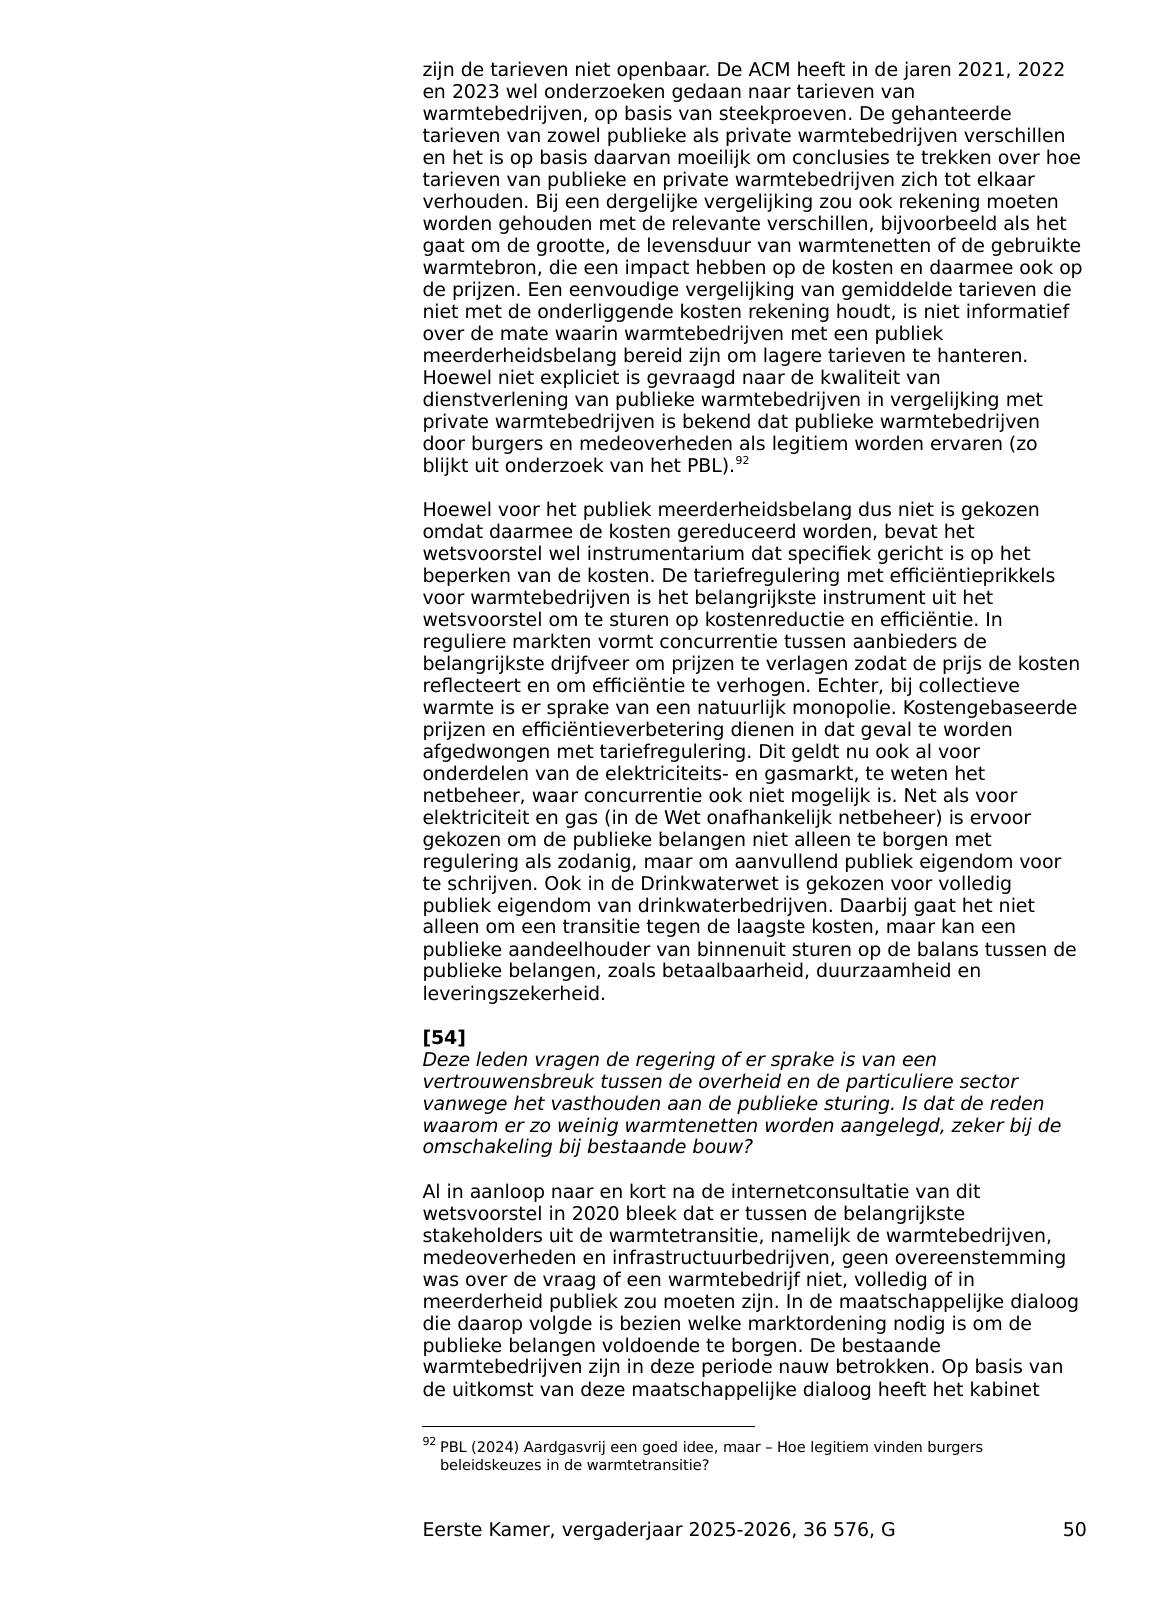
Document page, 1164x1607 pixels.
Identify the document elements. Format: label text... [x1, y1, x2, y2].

text Al in aanloop naar en kort na de internetconsultatie van dit wetsvoorstel in 2020 bleek dat er tussen de belangrijkste stakeholders uit de warmtetransitie, namelijk de warmtebedrijven, medeoverheden en infrastructuurbedrijven, geen overeenstemming was over de vraag of een warmtebedrijf niet, volledig of in meerderheid publiek zou moeten zijn. In de maatschappelijke dialoog die daarop volgde is bezien welke marktordening nodig is om de publieke belangen voldoende te borgen. De bestaande warmtebedrijven zijn in deze periode nauw betrokken. Op basis van de uitkomst van deze maatschappelijke dialoog heeft het kabinet [422, 1181, 1087, 1400]
text [54] [422, 1027, 1087, 1048]
text PBL (2024) Aardgasvrij een goed idee, maar – Hoe legitiem vinden burgers beleidskeuzes in de warmtetransitie? [422, 1435, 1087, 1474]
text zijn de tarieven niet openbaar. De ACM heeft in de jaren 2021, 2022 en 2023 wel onderzoeken gedaan naar tarieven van warmtebedrijven, op basis van steekproeven. De gehanteerde tarieven van zowel publieke als private warmtebedrijven verschillen en het is op basis daarvan moeilijk om conclusies te trekken over hoe tarieven van publieke en private warmtebedrijven zich tot elkaar verhouden. Bij een dergelijke vergelijking zou ook rekening moeten worden gehouden met de relevante verschillen, bijvoorbeeld als het gaat om de grootte, de levensduur van warmtenetten of de gebruikte warmtebron, die een impact hebben op de kosten en daarmee ook op de prijzen. Een eenvoudige vergelijking van gemiddelde tarieven die niet met de onderliggende kosten rekening houdt, is niet informatief over de mate waarin warmtebedrijven met een publiek meerderheidsbelang bereid zijn om lagere tarieven te hanteren. Hoewel niet expliciet is gevraagd naar de kwaliteit van dienstverlening van publieke warmtebedrijven in vergelijking met private warmtebedrijven is bekend dat publieke warmtebedrijven door burgers en medeoverheden als legitiem worden ervaren (zo blijkt uit onderzoek van het PBL). [422, 59, 1087, 477]
text Hoewel voor het publiek meerderheidsbelang dus niet is gekozen omdat daarmee de kosten gereduceerd worden, bevat het wetsvoorstel wel instrumentarium dat specifiek gericht is op het beperken van de kosten. De tariefregulering met efficiëntieprikkels voor warmtebedrijven is het belangrijkste instrument uit het wetsvoorstel om te sturen op kostenreductie en efficiëntie. In reguliere markten vormt concurrentie tussen aanbieders de belangrijkste drijfveer om prijzen te verlagen zodat de prijs de kosten reflecteert en om efficiëntie te verhogen. Echter, bij collectieve warmte is er sprake van een natuurlijk monopolie. Kostengebaseerde prijzen en efficiëntieverbetering dienen in dat geval te worden afgedwongen met tariefregulering. Dit geldt nu ook al voor onderdelen van de elektriciteits- en gasmarkt, te weten het netbeheer, waar concurrentie ook niet mogelijk is. Net als voor elektriciteit en gas (in de Wet onafhankelijk netbeheer) is ervoor gekozen om de publieke belangen niet alleen te borgen met regulering als zodanig, maar om aanvullend publiek eigendom voor te schrijven. Ook in de Drinkwaterwet is gekozen voor volledig publiek eigendom van drinkwaterbedrijven. Daarbij gaat het niet alleen om een transitie tegen de laagste kosten, maar kan een publieke aandeelhouder van binnenuit sturen op de balans tussen de publieke belangen, zoals betaalbaarheid, duurzaamheid en leveringszekerheid. [422, 499, 1087, 1004]
text Deze leden vragen de regering of er sprake is van een vertrouwensbreuk tussen de overheid en de particuliere sector vanwege het vasthouden aan de publieke sturing. Is dat de reden waarom er zo weinig warmtenetten worden aangelegd, zeker bij de omschakeling bij bestaande bouw? [422, 1048, 1087, 1158]
